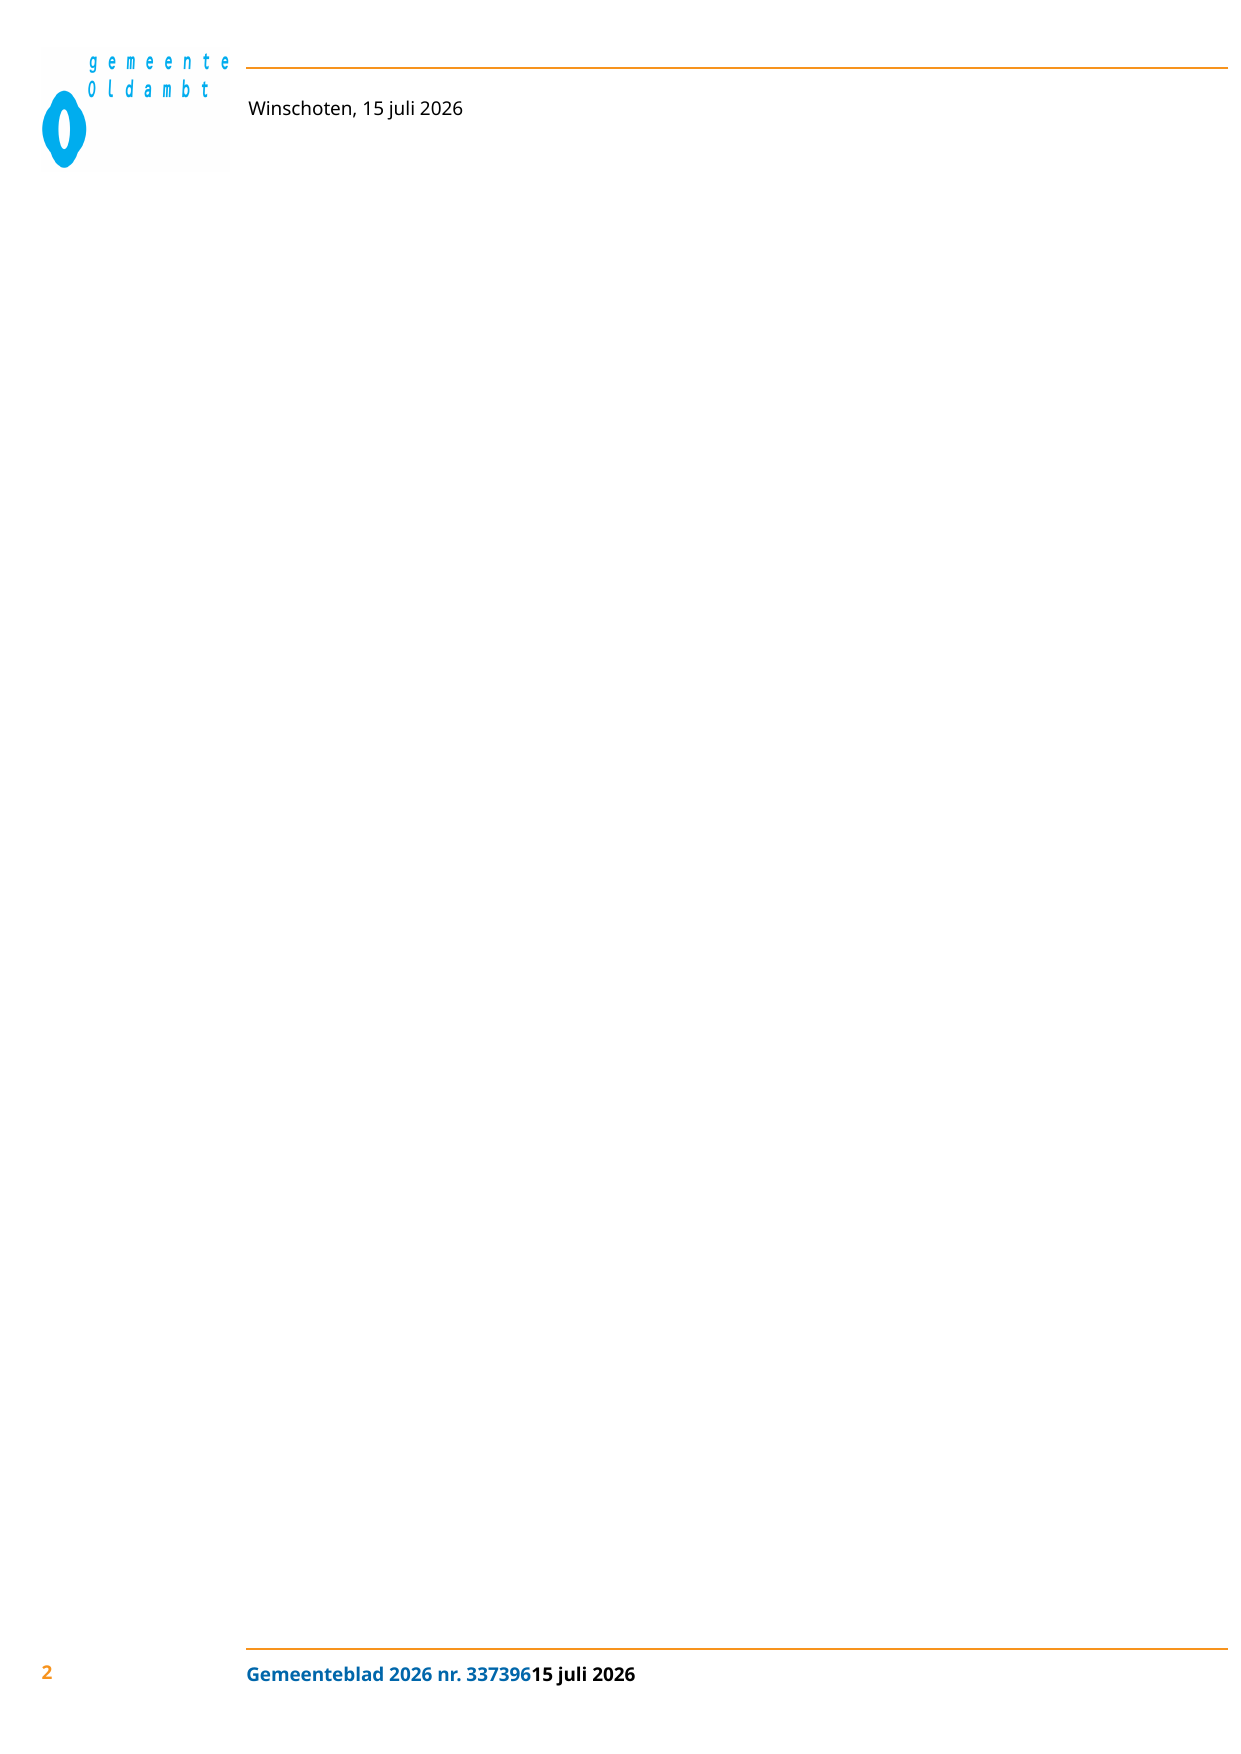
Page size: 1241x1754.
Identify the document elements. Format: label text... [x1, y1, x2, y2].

picture [41, 47, 231, 172]
text Winschoten, 15 juli 2026 [248, 95, 1152, 121]
